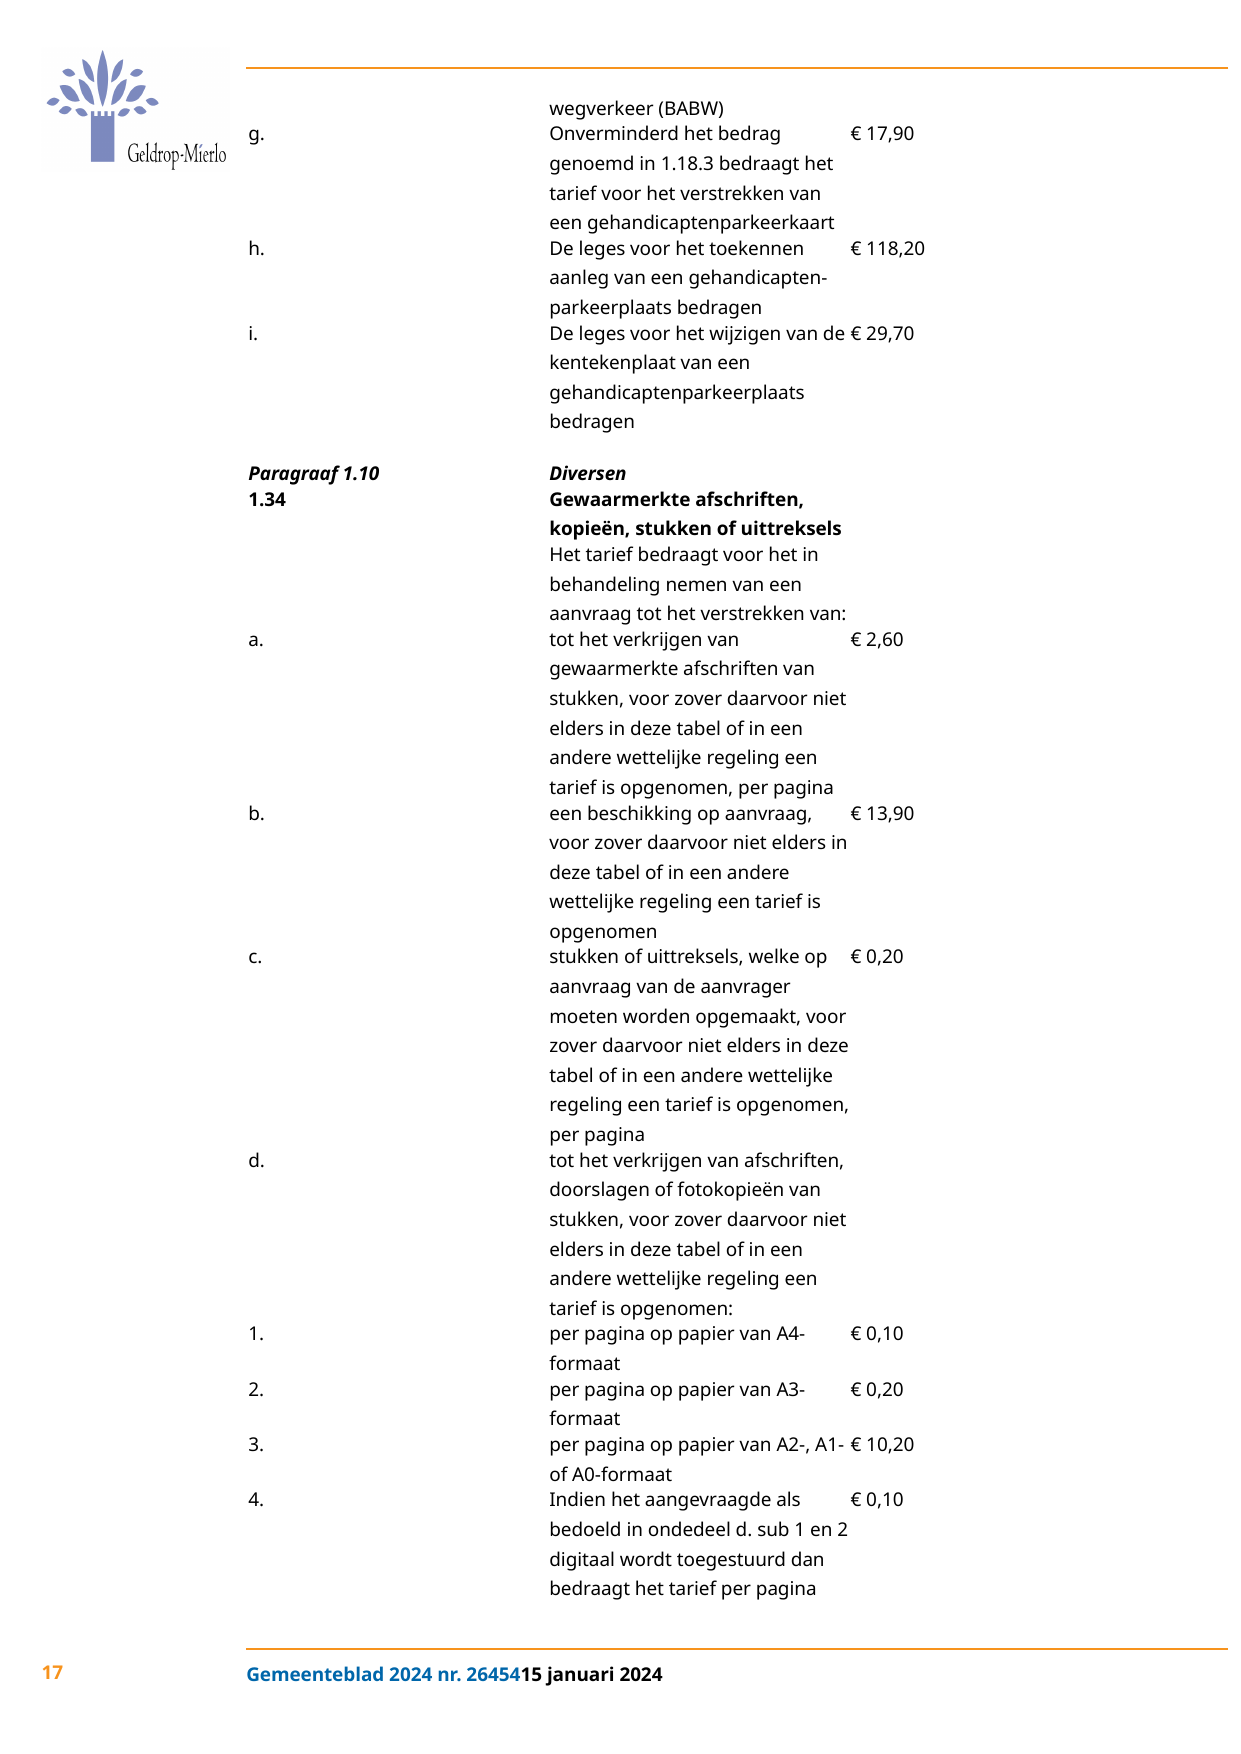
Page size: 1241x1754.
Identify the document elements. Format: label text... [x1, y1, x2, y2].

table_cell [850, 1147, 1152, 1321]
table_cell [248, 541, 549, 626]
table_cell [248, 434, 549, 460]
table_cell € 0,20 [850, 1376, 1152, 1431]
table_cell g. [248, 121, 549, 235]
table_cell stukken of uittreksels, welke op aanvraag van de aanvrager moeten worden opgemaakt, voor zover daarvoor niet elders in deze tabel of in een andere wettelijke regeling een tarief is opgenomen, per pagina [549, 944, 850, 1147]
table_cell € 10,20 [850, 1431, 1152, 1487]
table_cell [248, 95, 549, 121]
table_cell Paragraaf 1.10 [248, 460, 549, 486]
table_cell wegverkeer (BABW) [549, 95, 850, 121]
table_cell € 0,10 [850, 1487, 1152, 1601]
table_cell h. [248, 235, 549, 320]
table_cell De leges voor het toekennen aanleg van een gehandicapten-parkeerplaats bedragen [549, 235, 850, 320]
table_cell c. [248, 944, 549, 1147]
table_cell per pagina op papier van A2-, A1- of A0-formaat [549, 1431, 850, 1487]
table_cell 1.34 [248, 486, 549, 541]
table_cell € 0,20 [850, 944, 1152, 1147]
table_cell [850, 541, 1152, 626]
table_cell per pagina op papier van A4-formaat [549, 1321, 850, 1376]
table_cell € 17,90 [850, 121, 1152, 235]
table_cell Het tarief bedraagt voor het in behandeling nemen van een aanvraag tot het verstrekken van: [549, 541, 850, 626]
table_cell Diversen [549, 460, 850, 486]
table_cell € 29,70 [850, 320, 1152, 434]
table_cell [549, 434, 850, 460]
table_cell i. [248, 320, 549, 434]
table_cell tot het verkrijgen van gewaarmerkte afschriften van stukken, voor zover daarvoor niet elders in deze tabel of in een andere wettelijke regeling een tarief is opgenomen, per pagina [549, 626, 850, 800]
table_cell [850, 434, 1152, 460]
table_cell Indien het aangevraagde als bedoeld in ondedeel d. sub 1 en 2 digitaal wordt toegestuurd dan bedraagt het tarief per pagina [549, 1487, 850, 1601]
table_cell 2. [248, 1376, 549, 1431]
table_cell € 2,60 [850, 626, 1152, 800]
table_cell Gewaarmerkte afschriften, kopieën, stukken of uittreksels [549, 486, 850, 541]
table_cell € 118,20 [850, 235, 1152, 320]
table_cell [850, 95, 1152, 121]
table_cell 3. [248, 1431, 549, 1487]
table_cell b. [248, 800, 549, 944]
table_cell 1. [248, 1321, 549, 1376]
table_cell 4. [248, 1487, 549, 1601]
table_cell De leges voor het wijzigen van de kentekenplaat van een gehandicaptenparkeerplaats bedragen [549, 320, 850, 434]
table_cell een beschikking op aanvraag, voor zover daarvoor niet elders in deze tabel of in een andere wettelijke regeling een tarief is opgenomen [549, 800, 850, 944]
table_cell € 0,10 [850, 1321, 1152, 1376]
table_cell Onverminderd het bedrag genoemd in 1.18.3 bedraagt het tarief voor het verstrekken van een gehandicaptenparkeerkaart [549, 121, 850, 235]
table_cell per pagina op papier van A3-formaat [549, 1376, 850, 1431]
table_cell a. [248, 626, 549, 800]
picture [41, 47, 231, 172]
table_cell tot het verkrijgen van afschriften, doorslagen of fotokopieën van stukken, voor zover daarvoor niet elders in deze tabel of in een andere wettelijke regeling een tarief is opgenomen: [549, 1147, 850, 1321]
table_cell € 13,90 [850, 800, 1152, 944]
table_cell [850, 486, 1152, 541]
table_cell [850, 460, 1152, 486]
table_cell d. [248, 1147, 549, 1321]
